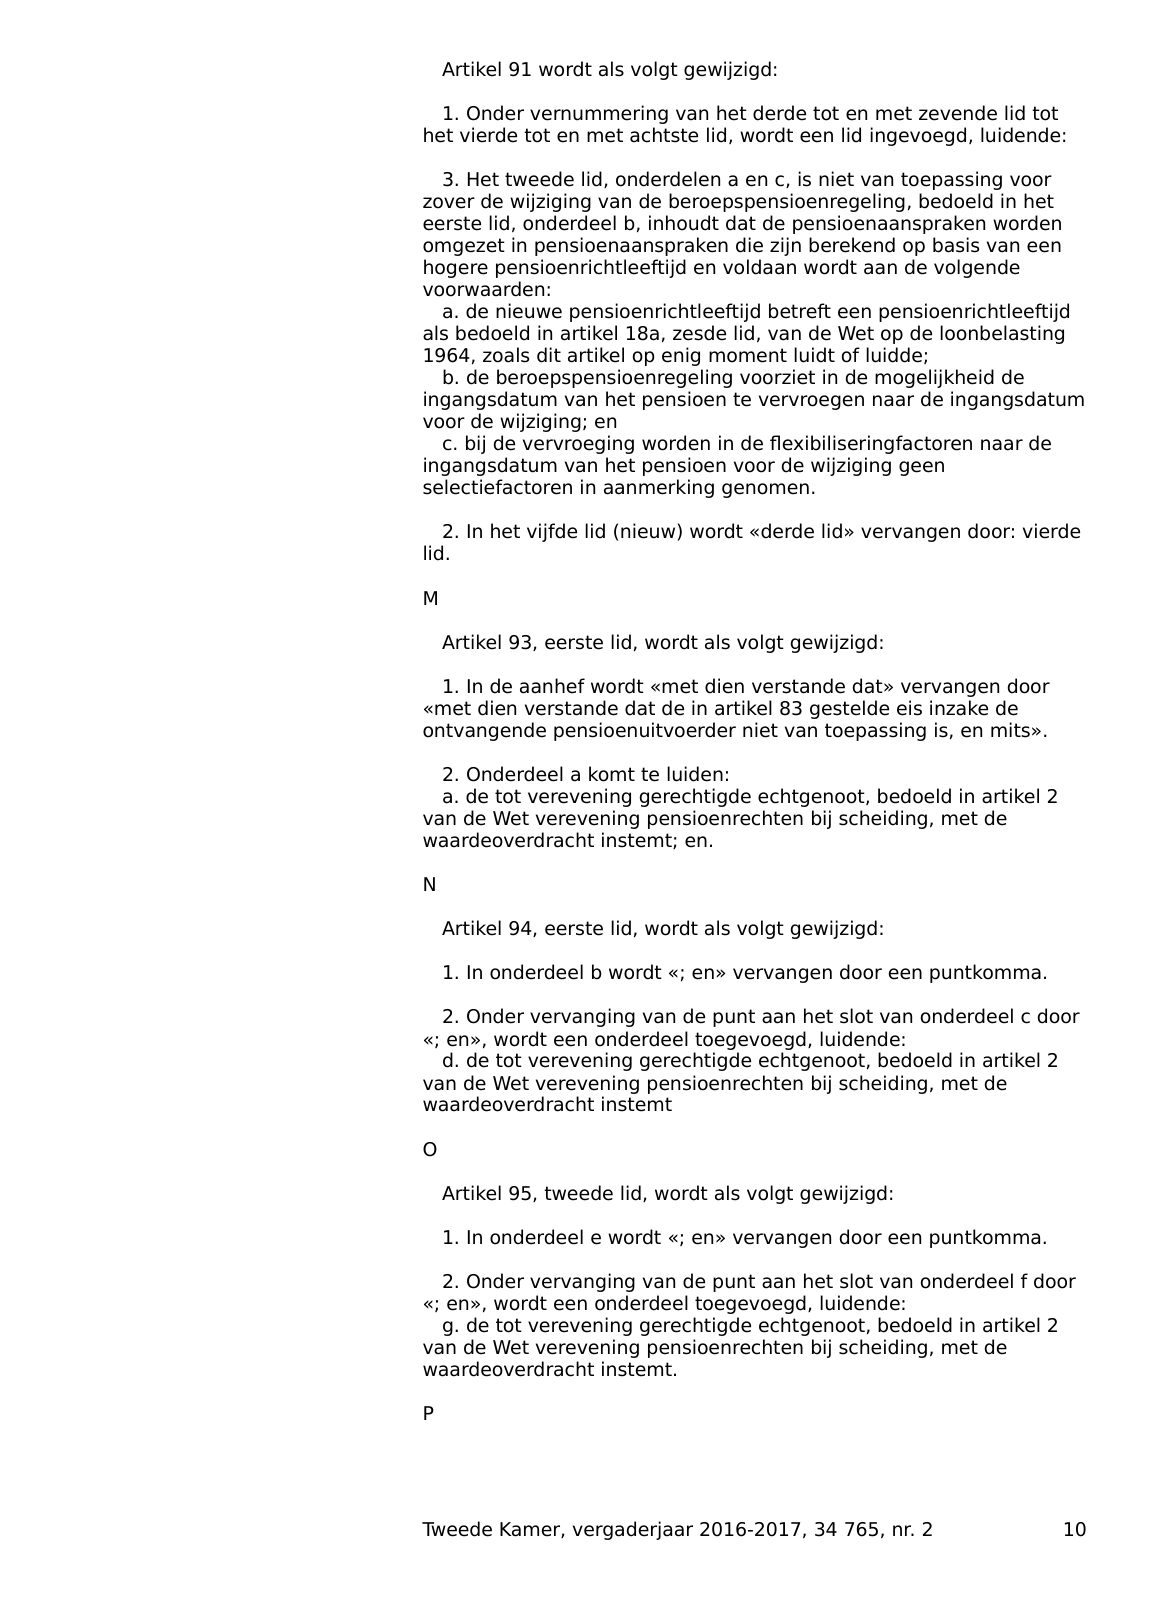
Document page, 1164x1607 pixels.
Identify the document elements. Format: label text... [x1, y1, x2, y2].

text 1. In de aanhef wordt «met dien verstande dat» vervangen door «met dien verstande dat de in artikel 83 gestelde eis inzake de ontvangende pensioenuitvoerder niet van toepassing is, en mits». [422, 676, 1087, 742]
text a. de tot verevening gerechtigde echtgenoot, bedoeld in artikel 2 van de Wet verevening pensioenrechten bij scheiding, met de waardeoverdracht instemt; en. [422, 786, 1087, 852]
text P [422, 1403, 1087, 1425]
text Artikel 94, eerste lid, wordt als volgt gewijzigd: [422, 918, 1087, 940]
text Artikel 93, eerste lid, wordt als volgt gewijzigd: [422, 632, 1087, 653]
text 2. Onder vervanging van de punt aan het slot van onderdeel c door «; en», wordt een onderdeel toegevoegd, luidende: [422, 1006, 1087, 1050]
text O [422, 1138, 1087, 1161]
text a. de nieuwe pensioenrichtleeftijd betreft een pensioenrichtleeftijd als bedoeld in artikel 18a, zesde lid, van de Wet op de loonbelasting 1964, zoals dit artikel op enig moment luidt of luidde; [422, 301, 1087, 367]
text d. de tot verevening gerechtigde echtgenoot, bedoeld in artikel 2 van de Wet verevening pensioenrechten bij scheiding, met de waardeoverdracht instemt [422, 1050, 1087, 1116]
text 1. Onder vernummering van het derde tot en met zevende lid tot het vierde tot en met achtste lid, wordt een lid ingevoegd, luidende: [422, 103, 1087, 147]
text 1. In onderdeel e wordt «; en» vervangen door een puntkomma. [422, 1227, 1087, 1249]
text Artikel 95, tweede lid, wordt als volgt gewijzigd: [422, 1183, 1087, 1205]
text 2. In het vijfde lid (nieuw) wordt «derde lid» vervangen door: vierde lid. [422, 521, 1087, 565]
text 2. Onder vervanging van de punt aan het slot van onderdeel f door «; en», wordt een onderdeel toegevoegd, luidende: [422, 1271, 1087, 1315]
text 3. Het tweede lid, onderdelen a en c, is niet van toepassing voor zover de wijziging van de beroepspensioenregeling, bedoeld in het eerste lid, onderdeel b, inhoudt dat de pensioenaanspraken worden omgezet in pensioenaanspraken die zijn berekend op basis van een hogere pensioenrichtleeftijd en voldaan wordt aan de volgende voorwaarden: [422, 169, 1087, 301]
text 1. In onderdeel b wordt «; en» vervangen door een puntkomma. [422, 962, 1087, 984]
text 2. Onderdeel a komt te luiden: [422, 764, 1087, 786]
text c. bij de vervroeging worden in de flexibiliseringfactoren naar de ingangsdatum van het pensioen voor de wijziging geen selectiefactoren in aanmerking genomen. [422, 433, 1087, 499]
text Artikel 91 wordt als volgt gewijzigd: [422, 59, 1087, 81]
text g. de tot verevening gerechtigde echtgenoot, bedoeld in artikel 2 van de Wet verevening pensioenrechten bij scheiding, met de waardeoverdracht instemt. [422, 1315, 1087, 1381]
text M [422, 587, 1087, 609]
text N [422, 874, 1087, 896]
text b. de beroepspensioenregeling voorziet in de mogelijkheid de ingangsdatum van het pensioen te vervroegen naar de ingangsdatum voor de wijziging; en [422, 367, 1087, 433]
